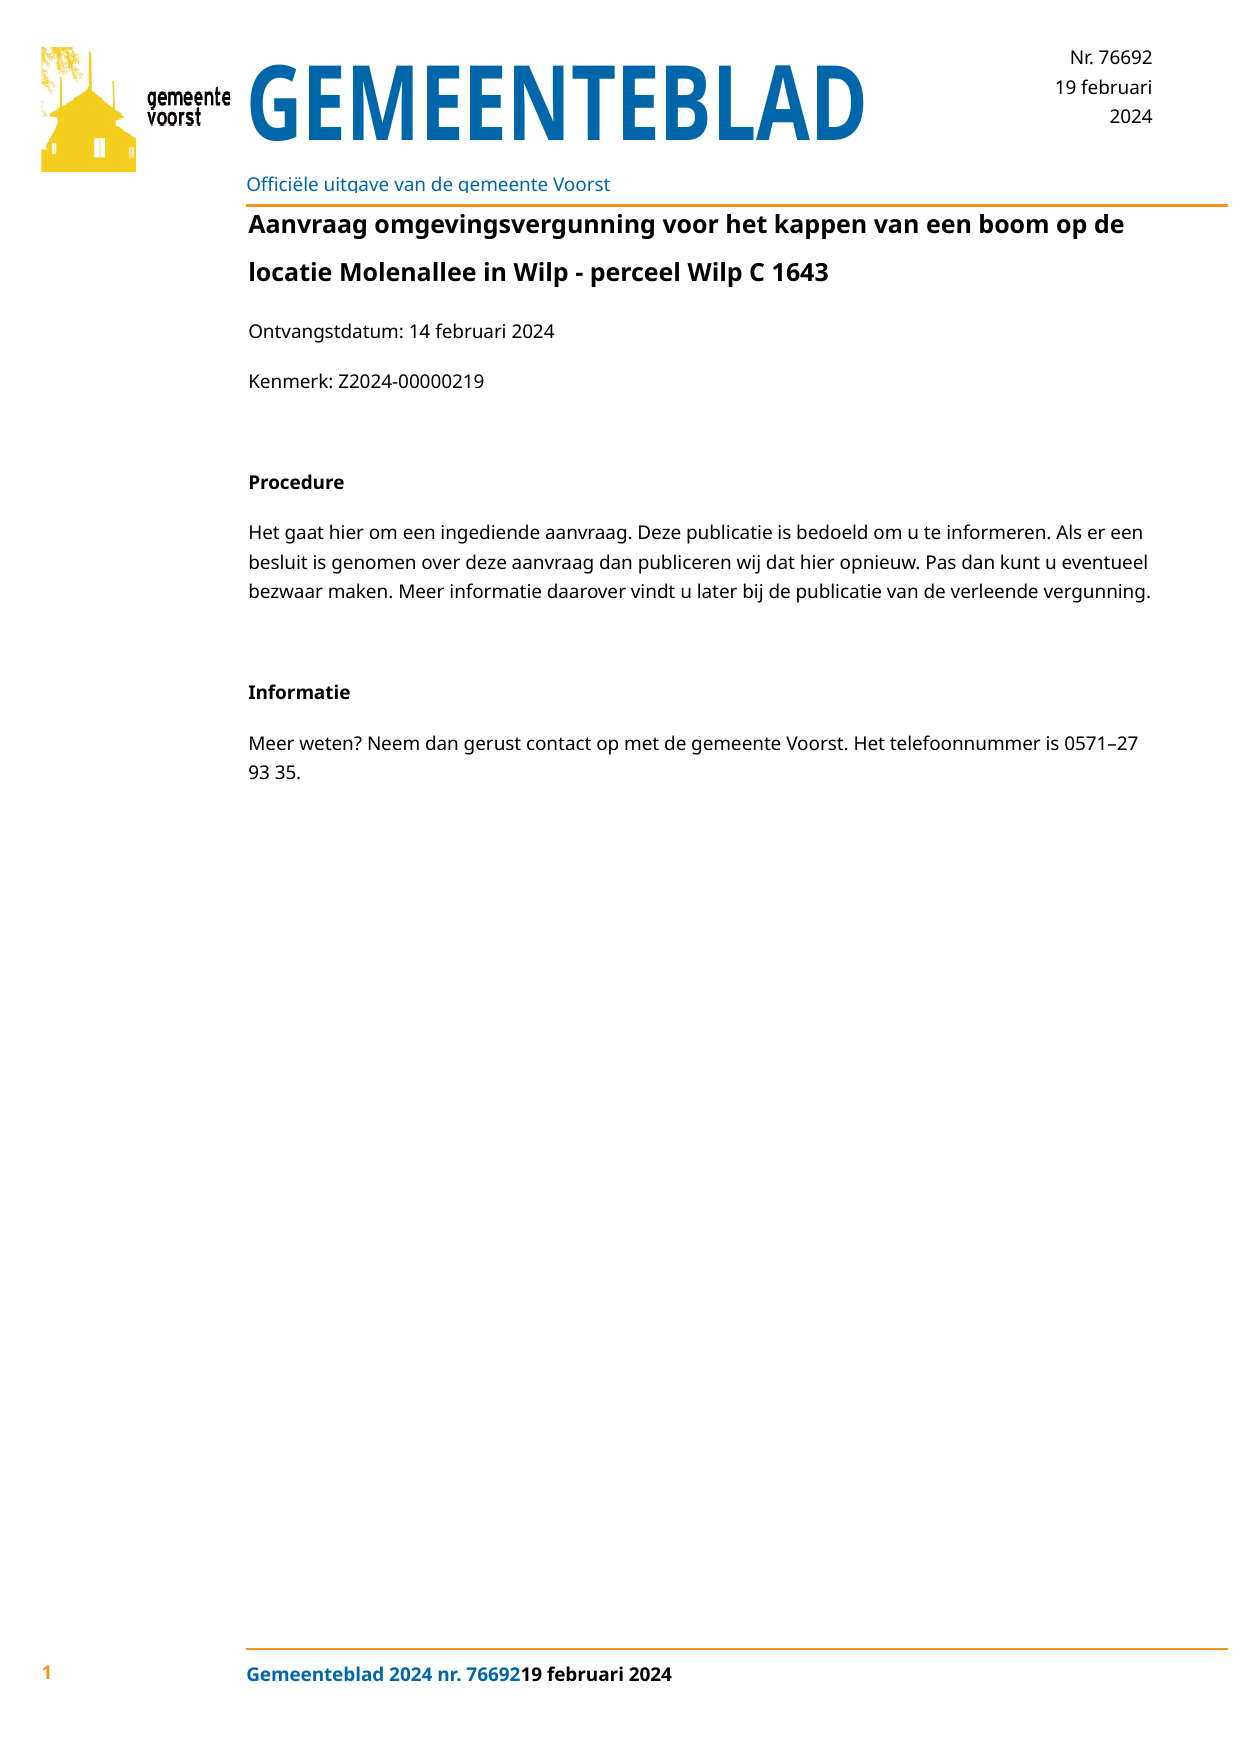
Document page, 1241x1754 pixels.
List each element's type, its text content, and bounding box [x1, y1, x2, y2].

picture [41, 47, 231, 172]
text Het gaat hier om een ingediende aanvraag. Deze publicatie is bedoeld om u te informeren. Als er een besluit is genomen over deze aanvraag dan publiceren wij dat hier opnieuw. Pas dan kunt u eventueel bezwaar maken. Meer informatie daarover vindt u later bij de publicatie van de verleende vergunning. [248, 519, 1152, 604]
text Procedure [248, 469, 1152, 495]
text Meer weten? Neem dan gerust contact op met de gemeente Voorst. Het telefoonnummer is 0571–27 93 35. [248, 730, 1152, 785]
text Ontvangstdatum: 14 februari 2024 [248, 318, 1152, 344]
text Aanvraag omgevingsvergunning voor het kappen van een boom op de locatie Molenallee in Wilp - perceel Wilp C 1643 [248, 207, 1152, 288]
text Kenmerk: Z2024-00000219 [248, 368, 1152, 394]
text Informatie [248, 679, 1152, 705]
